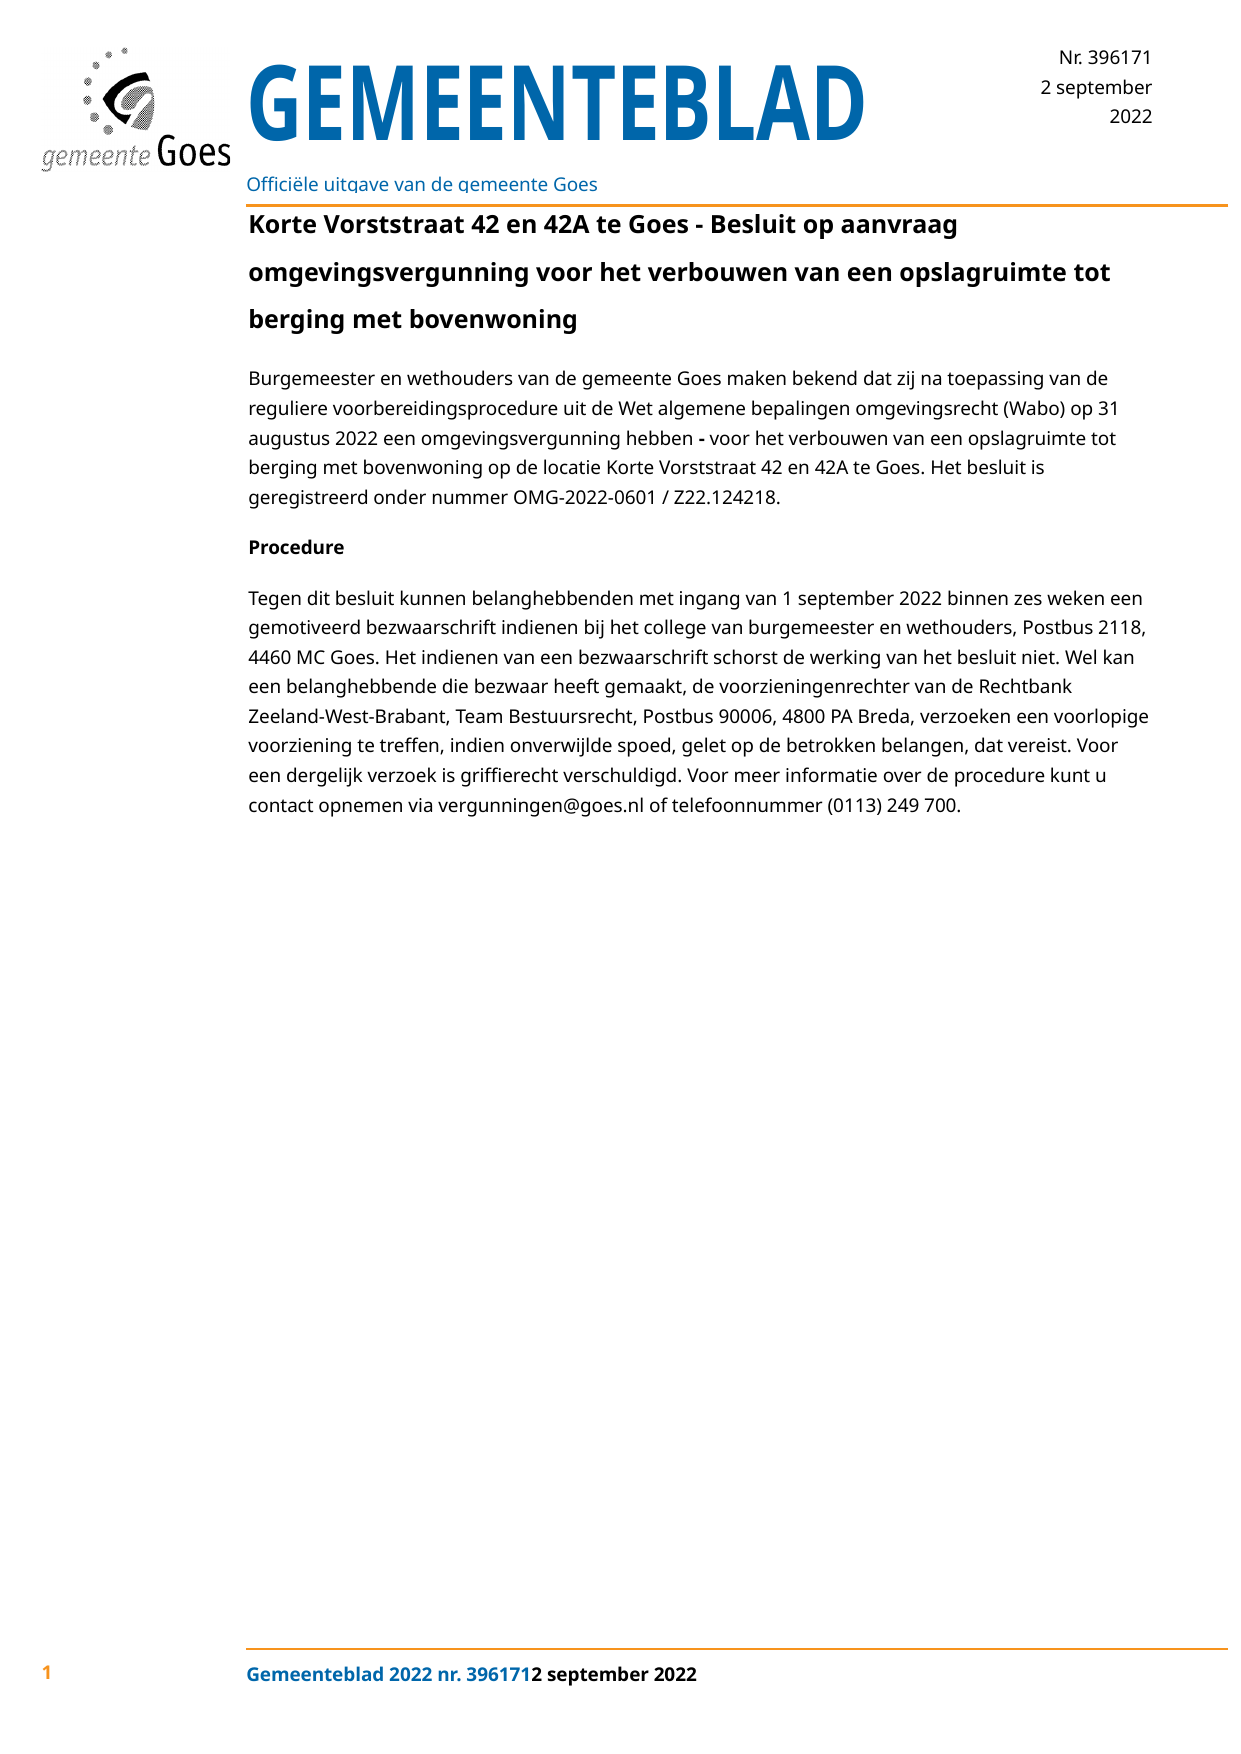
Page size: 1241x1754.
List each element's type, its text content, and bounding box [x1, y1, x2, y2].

text Korte Vorststraat 42 en 42A te Goes - Besluit op aanvraag omgevingsvergunning voor het verbouwen van een opslagruimte tot berging met bovenwoning [248, 207, 1152, 336]
text Tegen dit besluit kunnen belanghebbenden met ingang van 1 september 2022 binnen zes weken een gemotiveerd bezwaarschrift indienen bij het college van burgemeester en wethouders, Postbus 2118, 4460 MC Goes. Het indienen van een bezwaarschrift schorst de werking van het besluit niet. Wel kan een belanghebbende die bezwaar heeft gemaakt, de voorzieningenrechter van de Rechtbank Zeeland-West-Brabant, Team Bestuursrecht, Postbus 90006, 4800 PA Breda, verzoeken een voorlopige voorziening te treffen, indien onverwijlde spoed, gelet op de betrokken belangen, dat vereist. Voor een dergelijk verzoek is griffierecht verschuldigd. Voor meer informatie over de procedure kunt u contact opnemen via vergunningen@goes.nl of telefoonnummer (0113) 249 700. [248, 585, 1152, 817]
text Procedure [248, 534, 1152, 560]
text Burgemeester en wethouders van de gemeente Goes maken bekend dat zij na toepassing van de reguliere voorbereidingsprocedure uit de Wet algemene bepalingen omgevingsrecht (Wabo) op 31 augustus 2022 een omgevingsvergunning hebben - voor het verbouwen van een opslagruimte tot berging met bovenwoning op de locatie Korte Vorststraat 42 en 42A te Goes. Het besluit is geregistreerd onder nummer OMG-2022-0601 / Z22.124218. [248, 366, 1152, 509]
picture [41, 47, 231, 172]
